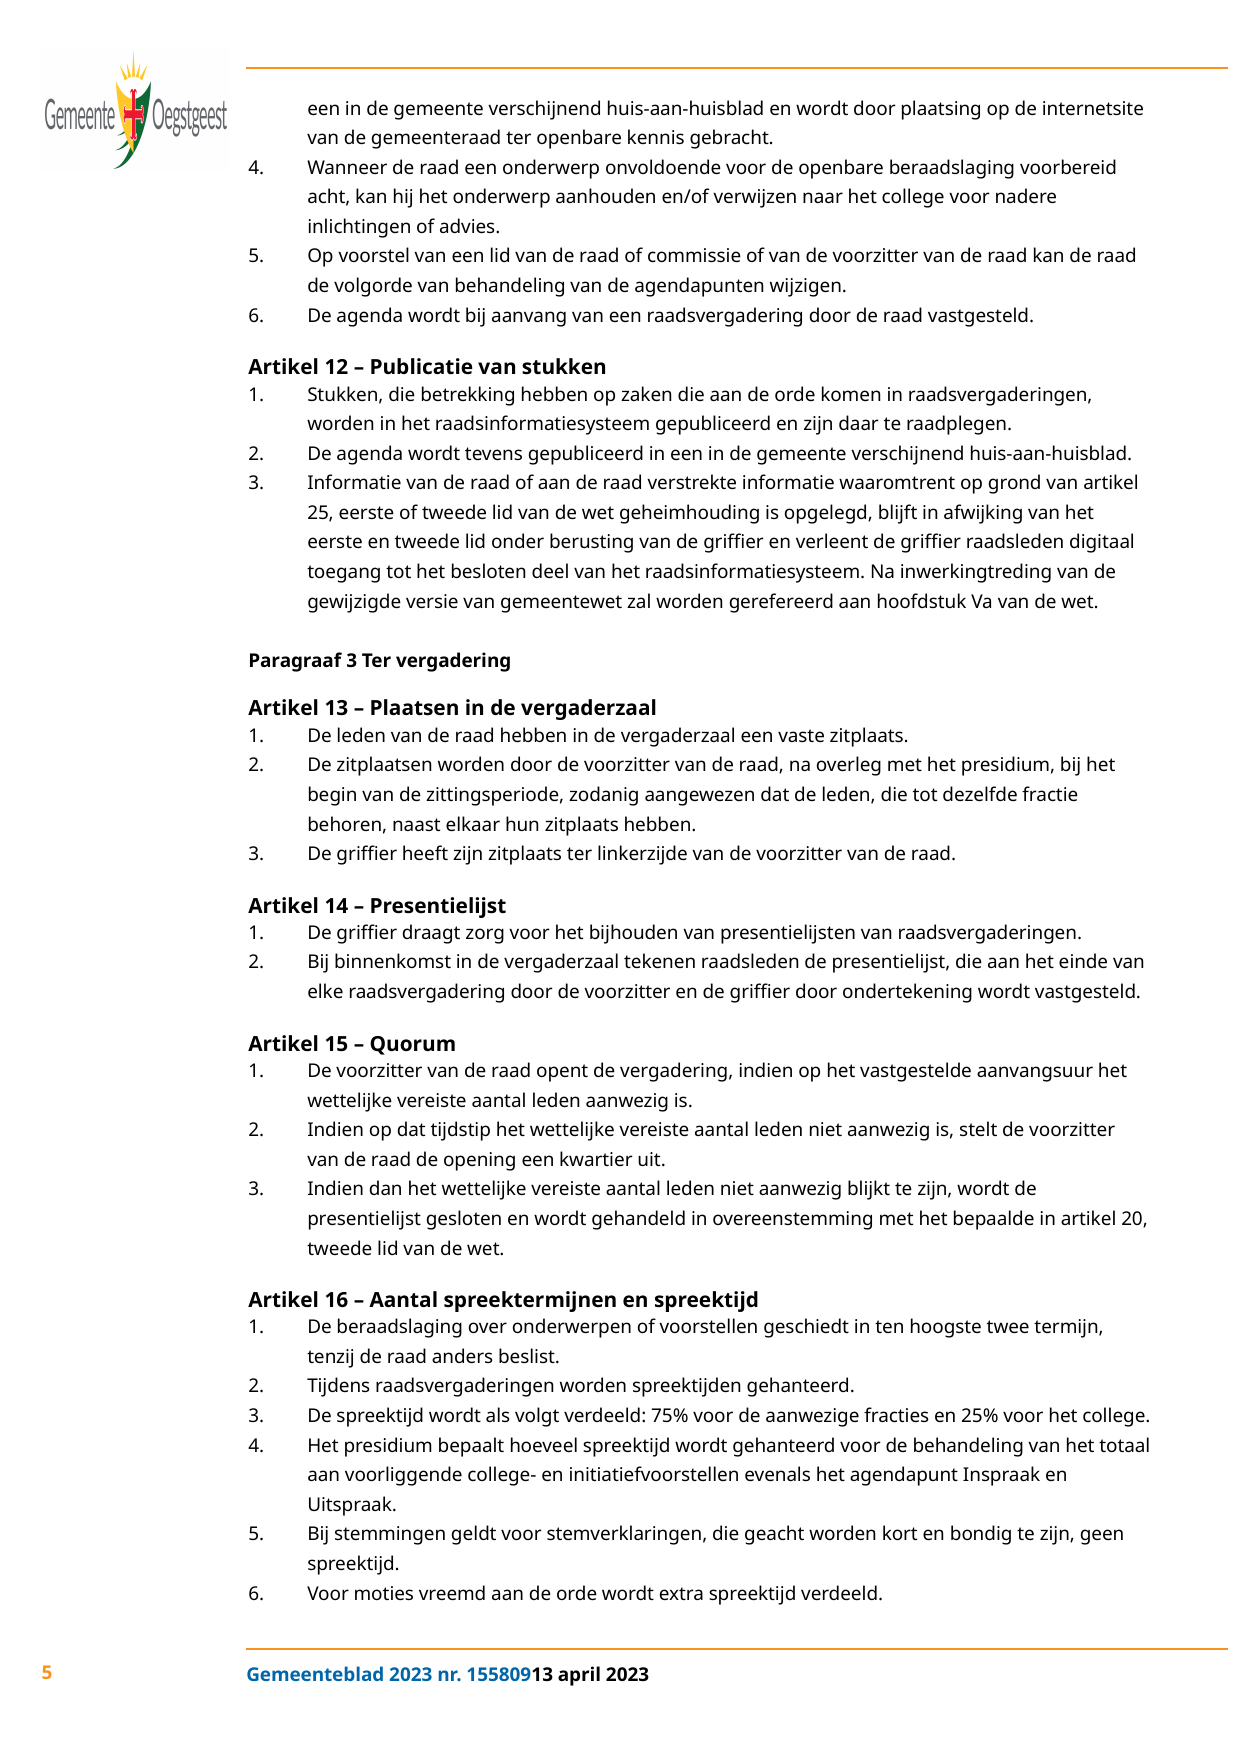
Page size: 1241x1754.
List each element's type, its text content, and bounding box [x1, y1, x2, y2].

list een in de gemeente verschijnend huis-aan-huisblad en wordt door plaatsing op de internetsite van de gemeenteraad ter openbare kennis gebracht. [248, 95, 1152, 150]
list Wanneer de raad een onderwerp onvoldoende voor de openbare beraadslaging voorbereid acht, kan hij het onderwerp aanhouden en/of verwijzen naar het college voor nadere inlichtingen of advies. [248, 154, 1152, 239]
list De griffier heeft zijn zitplaats ter linkerzijde van de voorzitter van de raad. [248, 840, 1152, 866]
list Indien op dat tijdstip het wettelijke vereiste aantal leden niet aanwezig is, stelt de voorzitter van de raad de opening een kwartier uit. [248, 1116, 1152, 1172]
picture [41, 47, 231, 172]
text Artikel 15 – Quorum [248, 1029, 1152, 1057]
text Paragraaf 3 Ter vergadering [248, 647, 1152, 673]
list Het presidium bepaalt hoeveel spreektijd wordt gehanteerd voor de behandeling van het totaal aan voorliggende college- en initiatiefvoorstellen evenals het agendapunt Inspraak en Uitspraak. [248, 1432, 1152, 1517]
list Stukken, die betrekking hebben op zaken die aan de orde komen in raadsvergaderingen, worden in het raadsinformatiesysteem gepubliceerd en zijn daar te raadplegen. [248, 381, 1152, 436]
list De griffier draagt zorg voor het bijhouden van presentielijsten van raadsvergaderingen. [248, 919, 1152, 945]
list De beraadslaging over onderwerpen of voorstellen geschiedt in ten hoogste twee termijn, tenzij de raad anders beslist. [248, 1313, 1152, 1369]
list Voor moties vreemd aan de orde wordt extra spreektijd verdeeld. [248, 1580, 1152, 1606]
list Bij stemmingen geldt voor stemverklaringen, die geacht worden kort en bondig te zijn, geen spreektijd. [248, 1521, 1152, 1576]
list De leden van de raad hebben in de vergaderzaal een vaste zitplaats. [248, 722, 1152, 748]
text Artikel 14 – Presentielijst [248, 891, 1152, 919]
text Artikel 12 – Publicatie van stukken [248, 352, 1152, 381]
list De voorzitter van de raad opent de vergadering, indien op het vastgestelde aanvangsuur het wettelijke vereiste aantal leden aanwezig is. [248, 1057, 1152, 1112]
list De spreektijd wordt als volgt verdeeld: 75% voor de aanwezige fracties en 25% voor het college. [248, 1402, 1152, 1428]
list De agenda wordt tevens gepubliceerd in een in de gemeente verschijnend huis-aan-huisblad. [248, 440, 1152, 466]
list Bij binnenkomst in de vergaderzaal tekenen raadsleden de presentielijst, die aan het einde van elke raadsvergadering door de voorzitter en de griffier door ondertekening wordt vastgesteld. [248, 949, 1152, 1004]
list De agenda wordt bij aanvang van een raadsvergadering door de raad vastgesteld. [248, 302, 1152, 328]
list Informatie van de raad of aan de raad verstrekte informatie waaromtrent op grond van artikel 25, eerste of tweede lid van de wet geheimhouding is opgelegd, blijft in afwijking van het eerste en tweede lid onder berusting van de griffier en verleent de griffier raadsleden digitaal toegang tot het besloten deel van het raadsinformatiesysteem. Na inwerkingtreding van de gewijzigde versie van gemeentewet zal worden gerefereerd aan hoofdstuk Va van de wet. [248, 469, 1152, 613]
list Tijdens raadsvergaderingen worden spreektijden gehanteerd. [248, 1373, 1152, 1398]
list Op voorstel van een lid van de raad of commissie of van de voorzitter van de raad kan de raad de volgorde van behandeling van de agendapunten wijzigen. [248, 243, 1152, 298]
list De zitplaatsen worden door de voorzitter van de raad, na overleg met het presidium, bij het begin van de zittingsperiode, zodanig aangewezen dat de leden, die tot dezelfde fractie behoren, naast elkaar hun zitplaats hebben. [248, 752, 1152, 836]
text Artikel 13 – Plaatsen in de vergaderzaal [248, 693, 1152, 722]
text Artikel 16 – Aantal spreektermijnen en spreektijd [248, 1285, 1152, 1313]
list Indien dan het wettelijke vereiste aantal leden niet aanwezig blijkt te zijn, wordt de presentielijst gesloten en wordt gehandeld in overeenstemming met het bepaalde in artikel 20, tweede lid van de wet. [248, 1176, 1152, 1260]
